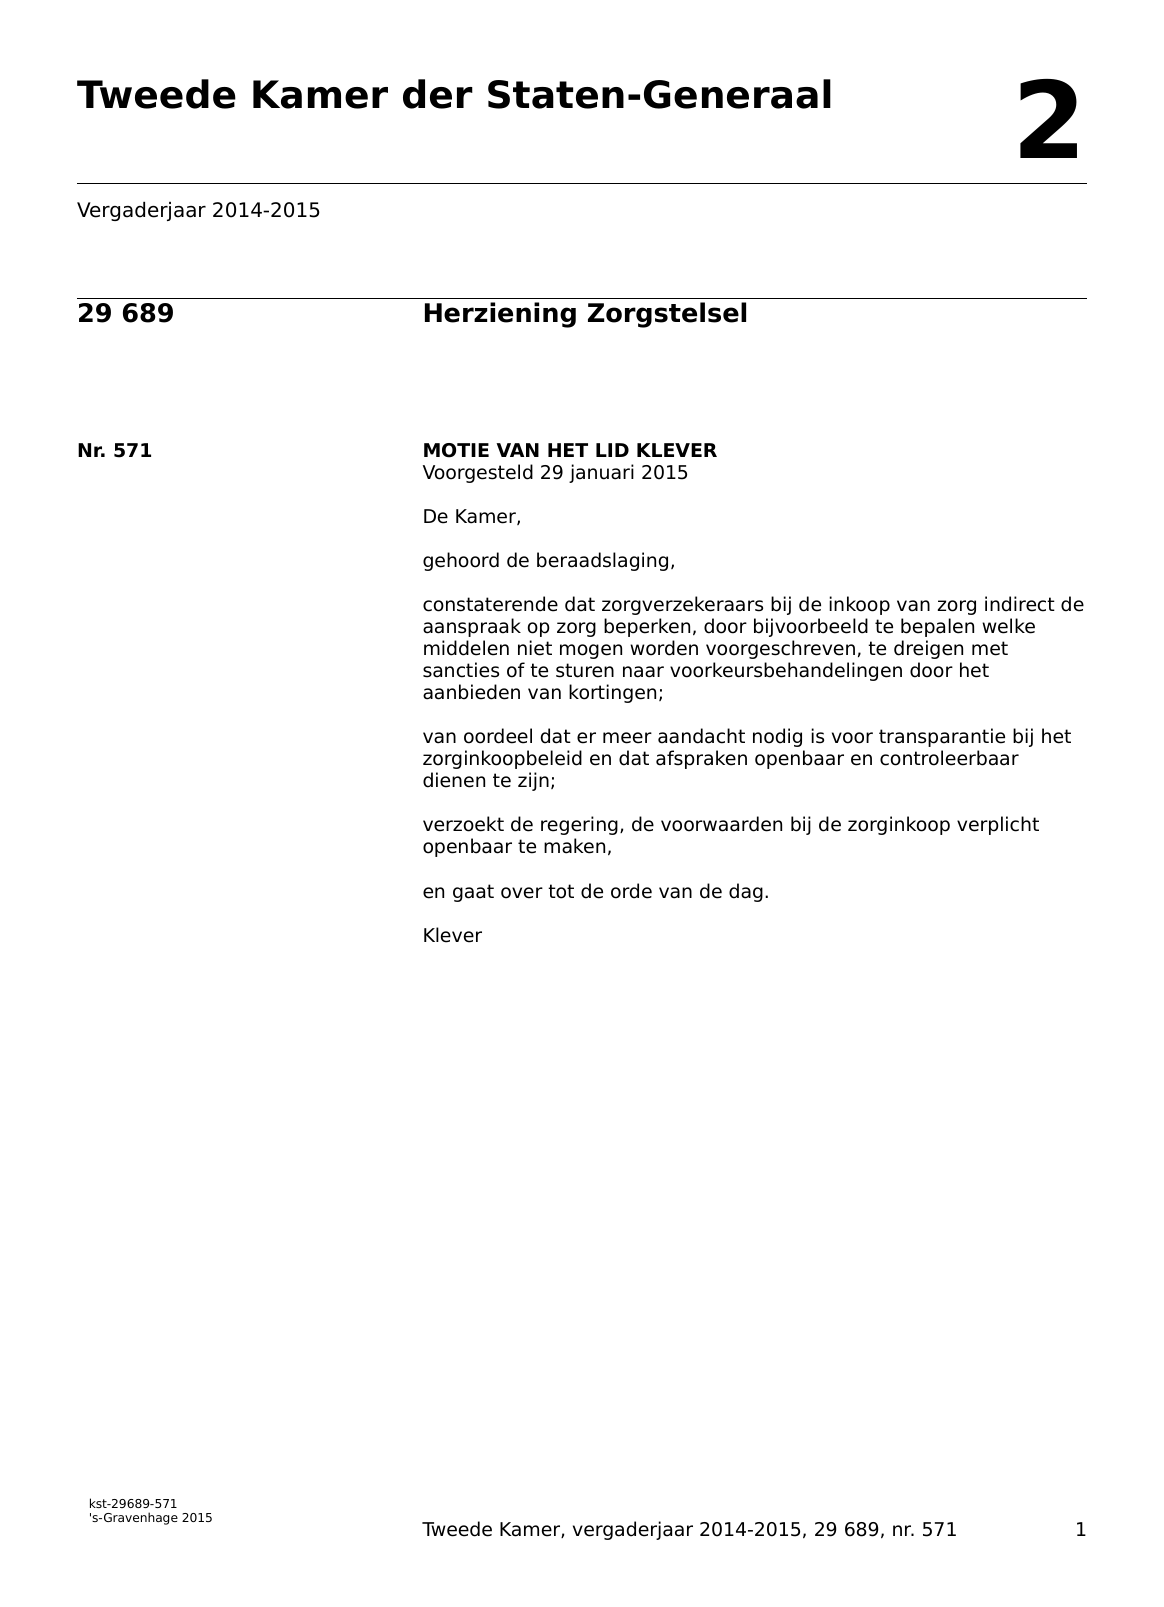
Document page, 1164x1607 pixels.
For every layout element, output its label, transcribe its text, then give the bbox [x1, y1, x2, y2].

text Klever [422, 925, 1087, 947]
table_header Tweede Kamer der Staten-Generaal [77, 59, 886, 183]
text en gaat over tot de orde van de dag. [422, 881, 1087, 902]
text kst-29689-571 [88, 1497, 323, 1511]
table_header 2 [886, 59, 1087, 183]
text 's-Gravenhage 2015 [88, 1511, 323, 1525]
subtitle Nr. 571 MOTIE VAN HET LID KLEVER [77, 440, 1087, 462]
text De Kamer, [422, 506, 1087, 528]
table_cell Vergaderjaar 2014-2015 [77, 184, 1087, 298]
text gehoord de beraadslaging, [422, 550, 1087, 572]
text van oordeel dat er meer aandacht nodig is voor transparantie bij het zorginkoopbeleid en dat afspraken openbaar en controleerbaar dienen te zijn; [422, 726, 1087, 792]
text verzoekt de regering, de voorwaarden bij de zorginkoop verplicht openbaar te maken, [422, 814, 1087, 858]
text constaterende dat zorgverzekeraars bij de inkoop van zorg indirect de aanspraak op zorg beperken, door bijvoorbeeld te bepalen welke middelen niet mogen worden voorgeschreven, te dreigen met sancties of te sturen naar voorkeursbehandelingen door het aanbieden van kortingen; [422, 594, 1087, 704]
subtitle 29 689 Herziening Zorgstelsel [77, 299, 1087, 329]
text Voorgesteld 29 januari 2015 [422, 462, 1087, 484]
